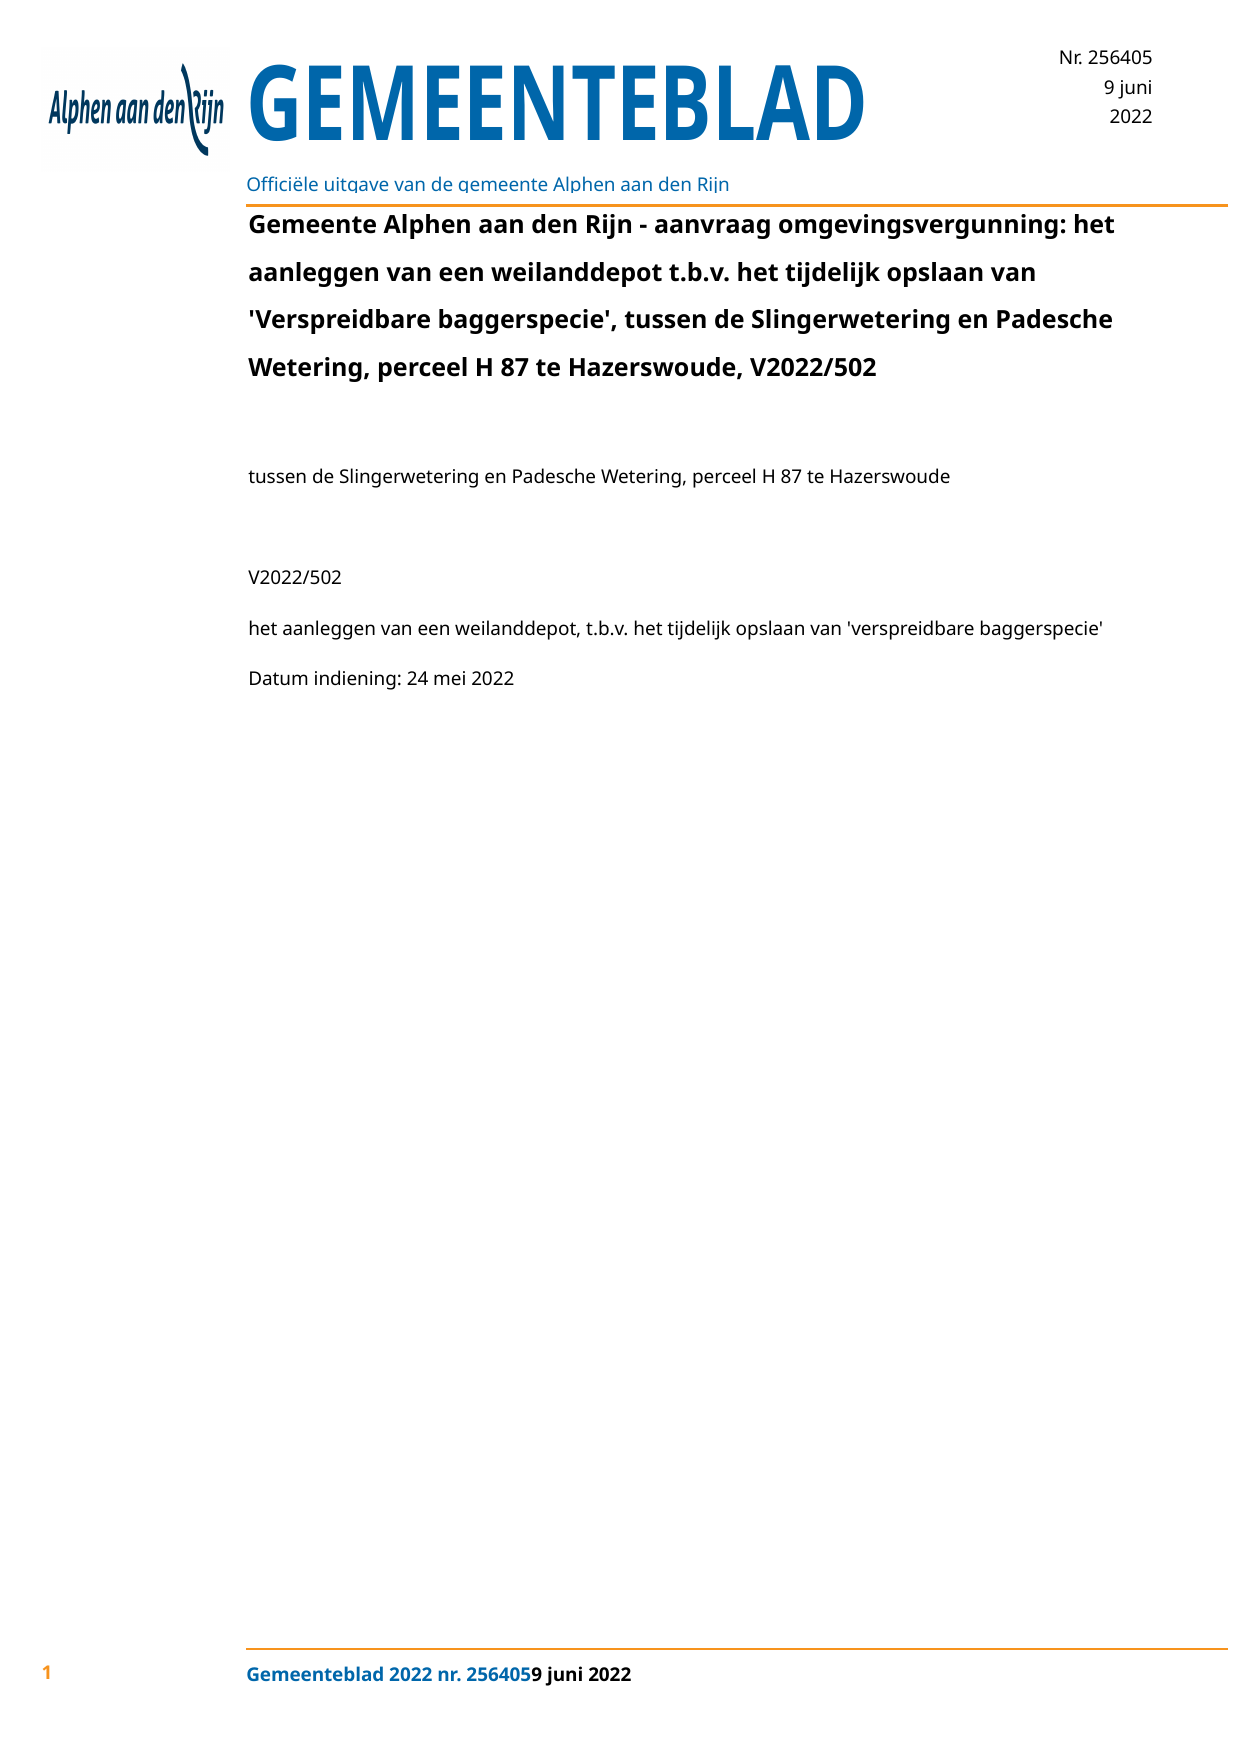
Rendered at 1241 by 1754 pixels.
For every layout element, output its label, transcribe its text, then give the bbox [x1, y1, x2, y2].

text Gemeente Alphen aan den Rijn - aanvraag omgevingsvergunning: het aanleggen van een weilanddepot t.b.v. het tijdelijk opslaan van 'Verspreidbare baggerspecie', tussen de Slingerwetering en Padesche Wetering, perceel H 87 te Hazerswoude, V2022/502 [248, 207, 1152, 384]
text het aanleggen van een weilanddepot, t.b.v. het tijdelijk opslaan van 'verspreidbare baggerspecie' [248, 615, 1152, 641]
picture [41, 47, 231, 172]
text tussen de Slingerwetering en Padesche Wetering, perceel H 87 te Hazerswoude [248, 463, 1152, 489]
text Datum indiening: 24 mei 2022 [248, 665, 1152, 691]
text V2022/502 [248, 564, 1152, 590]
